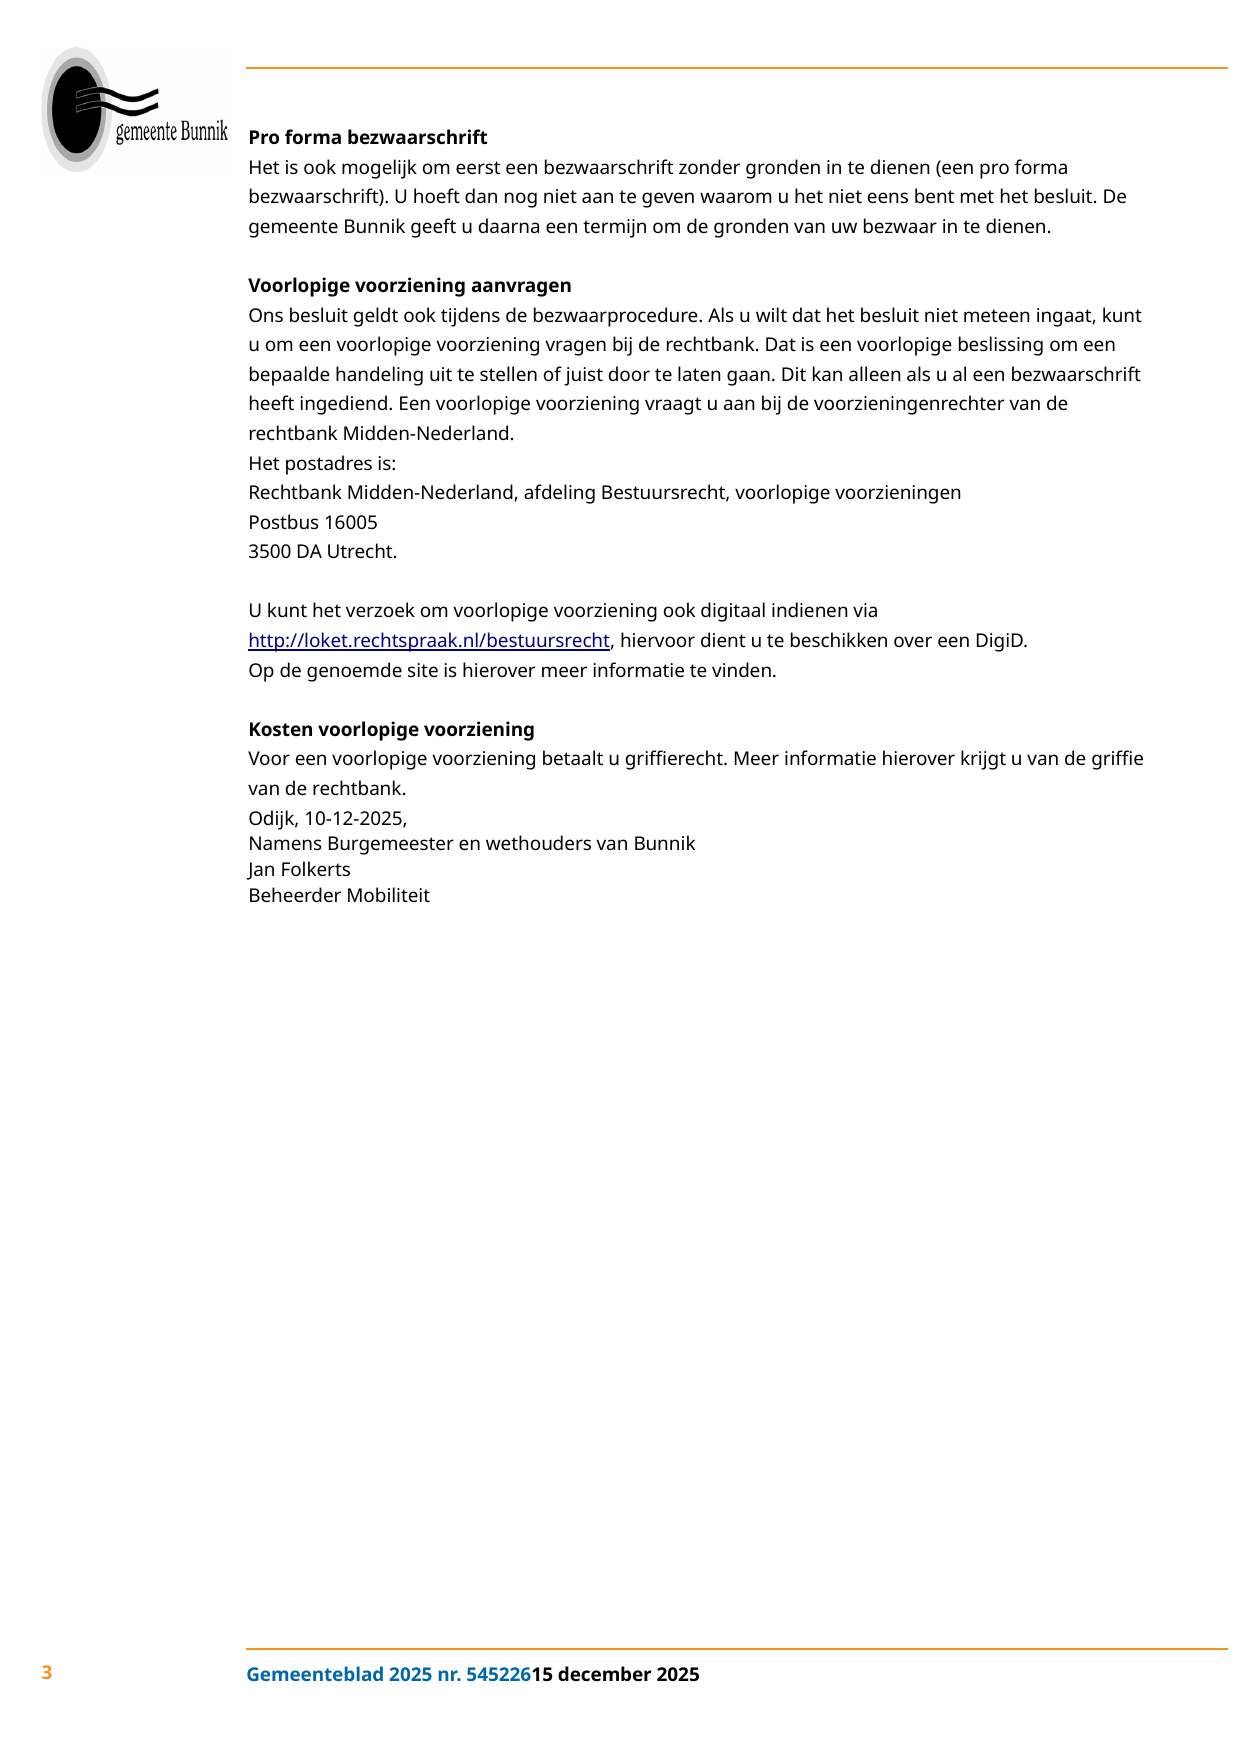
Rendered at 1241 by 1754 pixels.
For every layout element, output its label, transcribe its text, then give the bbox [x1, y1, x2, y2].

text 3500 DA Utrecht. [248, 538, 1152, 564]
text Postbus 16005 [248, 509, 1152, 535]
text Namens Burgemeester en wethouders van Bunnik [248, 831, 1152, 856]
text Voorlopige voorziening aanvragen [248, 272, 1152, 298]
text Pro forma bezwaarschrift [248, 124, 1152, 150]
text Het postadres is: [248, 450, 1152, 476]
text Het is ook mogelijk om eerst een bezwaarschrift zonder gronden in te dienen (een pro forma bezwaarschrift). U hoeft dan nog niet aan te geven waarom u het niet eens bent met het besluit. De gemeente Bunnik geeft u daarna een termijn om de gronden van uw bezwaar in te dienen. [248, 154, 1152, 239]
text Op de genoemde site is hierover meer informatie te vinden. [248, 657, 1152, 683]
text Odijk, 10-12-2025, [248, 805, 1152, 831]
text Rechtbank Midden-Nederland, afdeling Bestuursrecht, voorlopige voorzieningen [248, 479, 1152, 505]
text Beheerder Mobiliteit [248, 882, 1152, 908]
picture [41, 47, 231, 172]
text Voor een voorlopige voorziening betaalt u griffierecht. Meer informatie hierover krijgt u van de griffie van de rechtbank. [248, 746, 1152, 801]
text U kunt het verzoek om voorlopige voorziening ook digitaal indienen via http://loket.rechtspraak.nl/bestuursrecht, hiervoor dient u te beschikken over een DigiD. [248, 598, 1152, 653]
text Kosten voorlopige voorziening [248, 716, 1152, 742]
text Jan Folkerts [248, 856, 1152, 882]
text Ons besluit geldt ook tijdens de bezwaarprocedure. Als u wilt dat het besluit niet meteen ingaat, kunt u om een voorlopige voorziening vragen bij de rechtbank. Dat is een voorlopige beslissing om een bepaalde handeling uit te stellen of juist door te laten gaan. Dit kan alleen als u al een bezwaarschrift heeft ingediend. Een voorlopige voorziening vraagt u aan bij de voorzieningenrechter van de rechtbank Midden-Nederland. [248, 302, 1152, 446]
